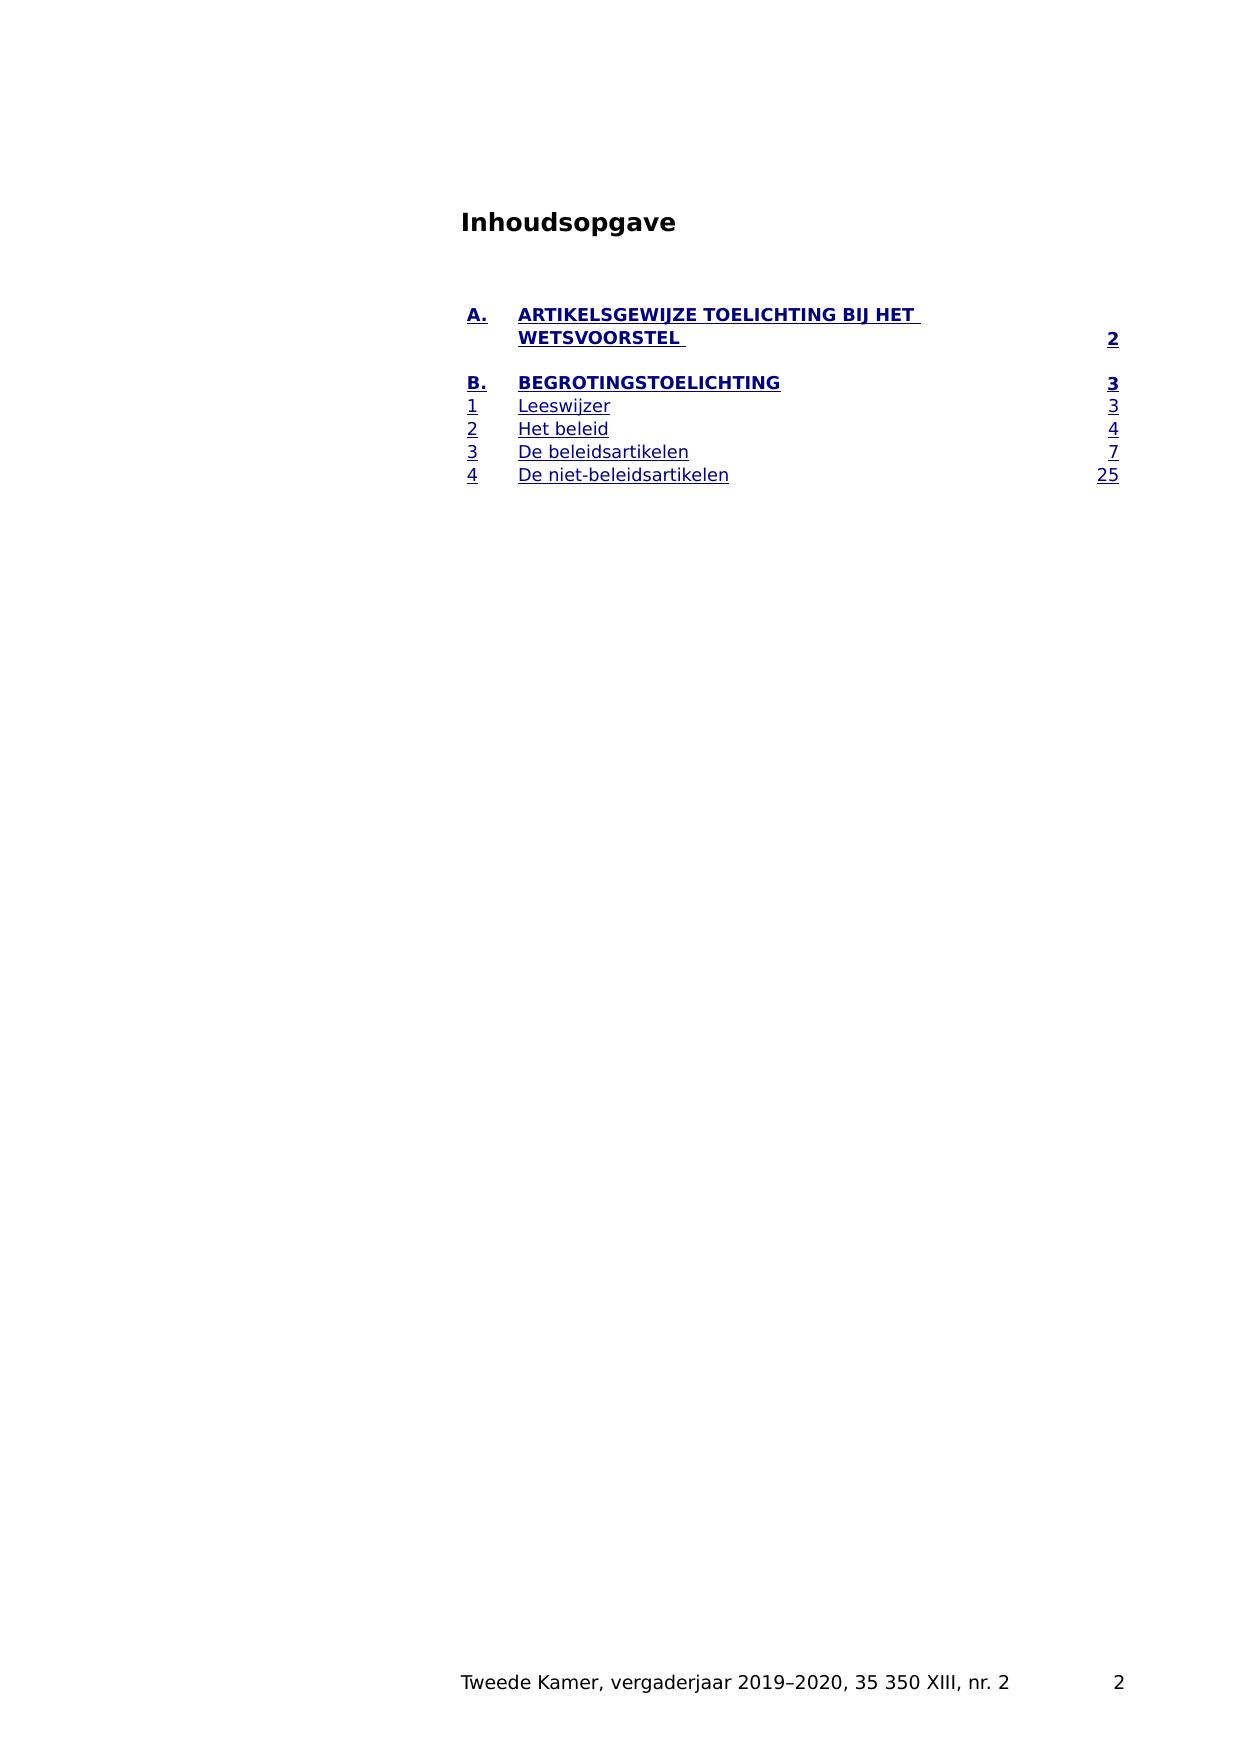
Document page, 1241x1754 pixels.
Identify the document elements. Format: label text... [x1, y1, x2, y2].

table_cell 4 [1045, 417, 1125, 440]
table_cell 2 [461, 417, 512, 440]
table_cell De niet-beleidsartikelen [512, 463, 1045, 486]
table_cell BEGROTINGSTOELICHTING [512, 371, 1045, 394]
table_header [461, 281, 1125, 303]
table_cell 3 [461, 440, 512, 463]
table_cell 1 [461, 394, 512, 417]
table_cell 25 [1045, 463, 1125, 486]
table_cell Het beleid [512, 417, 1045, 440]
table_cell Leeswijzer [512, 394, 1045, 417]
table_cell 3 [1045, 371, 1125, 394]
table_cell 3 [1045, 394, 1125, 417]
table_cell De beleidsartikelen [512, 440, 1045, 463]
table_cell A. [461, 304, 512, 349]
text Inhoudsopgave [461, 213, 1125, 236]
table_cell 2 [1045, 304, 1125, 349]
table_cell 7 [1045, 440, 1125, 463]
table_cell B. [461, 371, 512, 394]
table_cell 4 [461, 463, 512, 486]
table_cell ARTIKELSGEWIJZE TOELICHTING BIJ HET WETSVOORSTEL [512, 304, 1045, 349]
table_cell [461, 349, 1125, 371]
